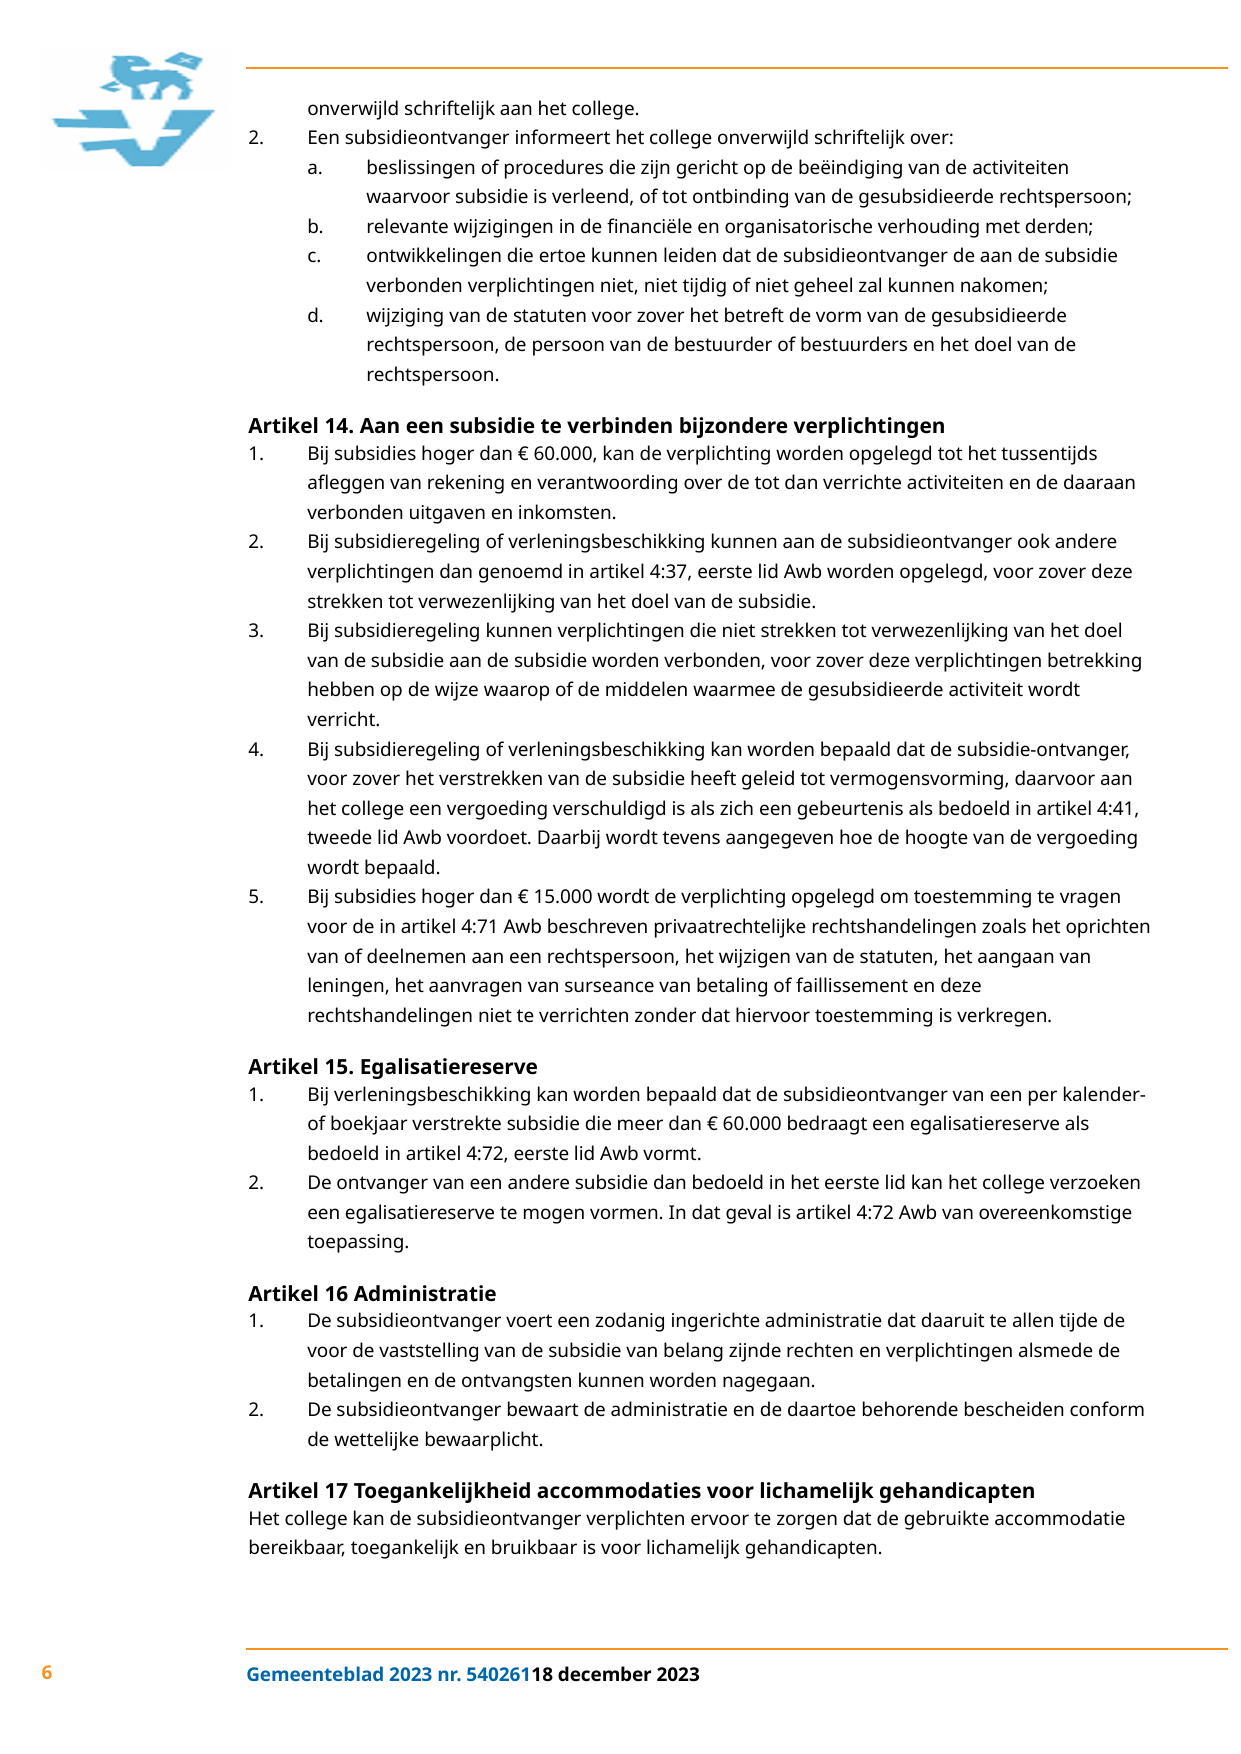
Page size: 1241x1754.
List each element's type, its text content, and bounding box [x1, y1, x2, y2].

text Artikel 16 Administratie [248, 1279, 1152, 1308]
list Bij subsidieregeling of verleningsbeschikking kan worden bepaald dat de subsidie-ontvanger, voor zover het verstrekken van de subsidie heeft geleid tot vermogensvorming, daarvoor aan het college een vergoeding verschuldigd is als zich een gebeurtenis als bedoeld in artikel 4:41, tweede lid Awb voordoet. Daarbij wordt tevens aangegeven hoe de hoogte van de vergoeding wordt bepaald. [248, 736, 1152, 880]
list relevante wijzigingen in de financiële en organisatorische verhouding met derden; [307, 213, 1152, 239]
text Artikel 15. Egalisatiereserve [248, 1052, 1152, 1081]
list Bij subsidieregeling kunnen verplichtingen die niet strekken tot verwezenlijking van het doel van de subsidie aan de subsidie worden verbonden, voor zover deze verplichtingen betrekking hebben op de wijze waarop of de middelen waarmee de gesubsidieerde activiteit wordt verricht. [248, 617, 1152, 732]
list Een subsidieontvanger informeert het college onverwijld schriftelijk over: [248, 124, 1152, 150]
list beslissingen of procedures die zijn gericht op de beëindiging van de activiteiten waarvoor subsidie is verleend, of tot ontbinding van de gesubsidieerde rechtspersoon; [307, 154, 1152, 209]
picture [41, 47, 231, 172]
list Bij subsidies hoger dan € 15.000 wordt de verplichting opgelegd om toestemming te vragen voor de in artikel 4:71 Awb beschreven privaatrechtelijke rechtshandelingen zoals het oprichten van of deelnemen aan een rechtspersoon, het wijzigen van de statuten, het aangaan van leningen, het aanvragen van surseance van betaling of faillissement en deze rechtshandelingen niet te verrichten zonder dat hiervoor toestemming is verkregen. [248, 884, 1152, 1028]
list ontwikkelingen die ertoe kunnen leiden dat de subsidieontvanger de aan de subsidie verbonden verplichtingen niet, niet tijdig of niet geheel zal kunnen nakomen; [307, 243, 1152, 298]
list De subsidieontvanger voert een zodanig ingerichte administratie dat daaruit te allen tijde de voor de vaststelling van de subsidie van belang zijnde rechten en verplichtingen alsmede de betalingen en de ontvangsten kunnen worden nagegaan. [248, 1308, 1152, 1392]
list Bij subsidieregeling of verleningsbeschikking kunnen aan de subsidieontvanger ook andere verplichtingen dan genoemd in artikel 4:37, eerste lid Awb worden opgelegd, voor zover deze strekken tot verwezenlijking van het doel van de subsidie. [248, 529, 1152, 613]
text Het college kan de subsidieontvanger verplichten ervoor te zorgen dat de gebruikte accommodatie bereikbaar, toegankelijk en bruikbaar is voor lichamelijk gehandicapten. [248, 1505, 1152, 1560]
list De subsidieontvanger bewaart de administratie en de daartoe behorende bescheiden conform de wettelijke bewaarplicht. [248, 1396, 1152, 1452]
list Bij verleningsbeschikking kan worden bepaald dat de subsidieontvanger van een per kalender- of boekjaar verstrekte subsidie die meer dan € 60.000 bedraagt een egalisatiereserve als bedoeld in artikel 4:72, eerste lid Awb vormt. [248, 1081, 1152, 1166]
text Artikel 14. Aan een subsidie te verbinden bijzondere verplichtingen [248, 411, 1152, 440]
list wijziging van de statuten voor zover het betreft de vorm van de gesubsidieerde rechtspersoon, de persoon van de bestuurder of bestuurders en het doel van de rechtspersoon. [307, 302, 1152, 387]
list Bij subsidies hoger dan € 60.000, kan de verplichting worden opgelegd tot het tussentijds afleggen van rekening en verantwoording over de tot dan verrichte activiteiten en de daaraan verbonden uitgaven en inkomsten. [248, 440, 1152, 525]
list onverwijld schriftelijk aan het college. [248, 95, 1152, 121]
text Artikel 17 Toegankelijkheid accommodaties voor lichamelijk gehandicapten [248, 1476, 1152, 1505]
list De ontvanger van een andere subsidie dan bedoeld in het eerste lid kan het college verzoeken een egalisatiereserve te mogen vormen. In dat geval is artikel 4:72 Awb van overeenkomstige toepassing. [248, 1169, 1152, 1254]
